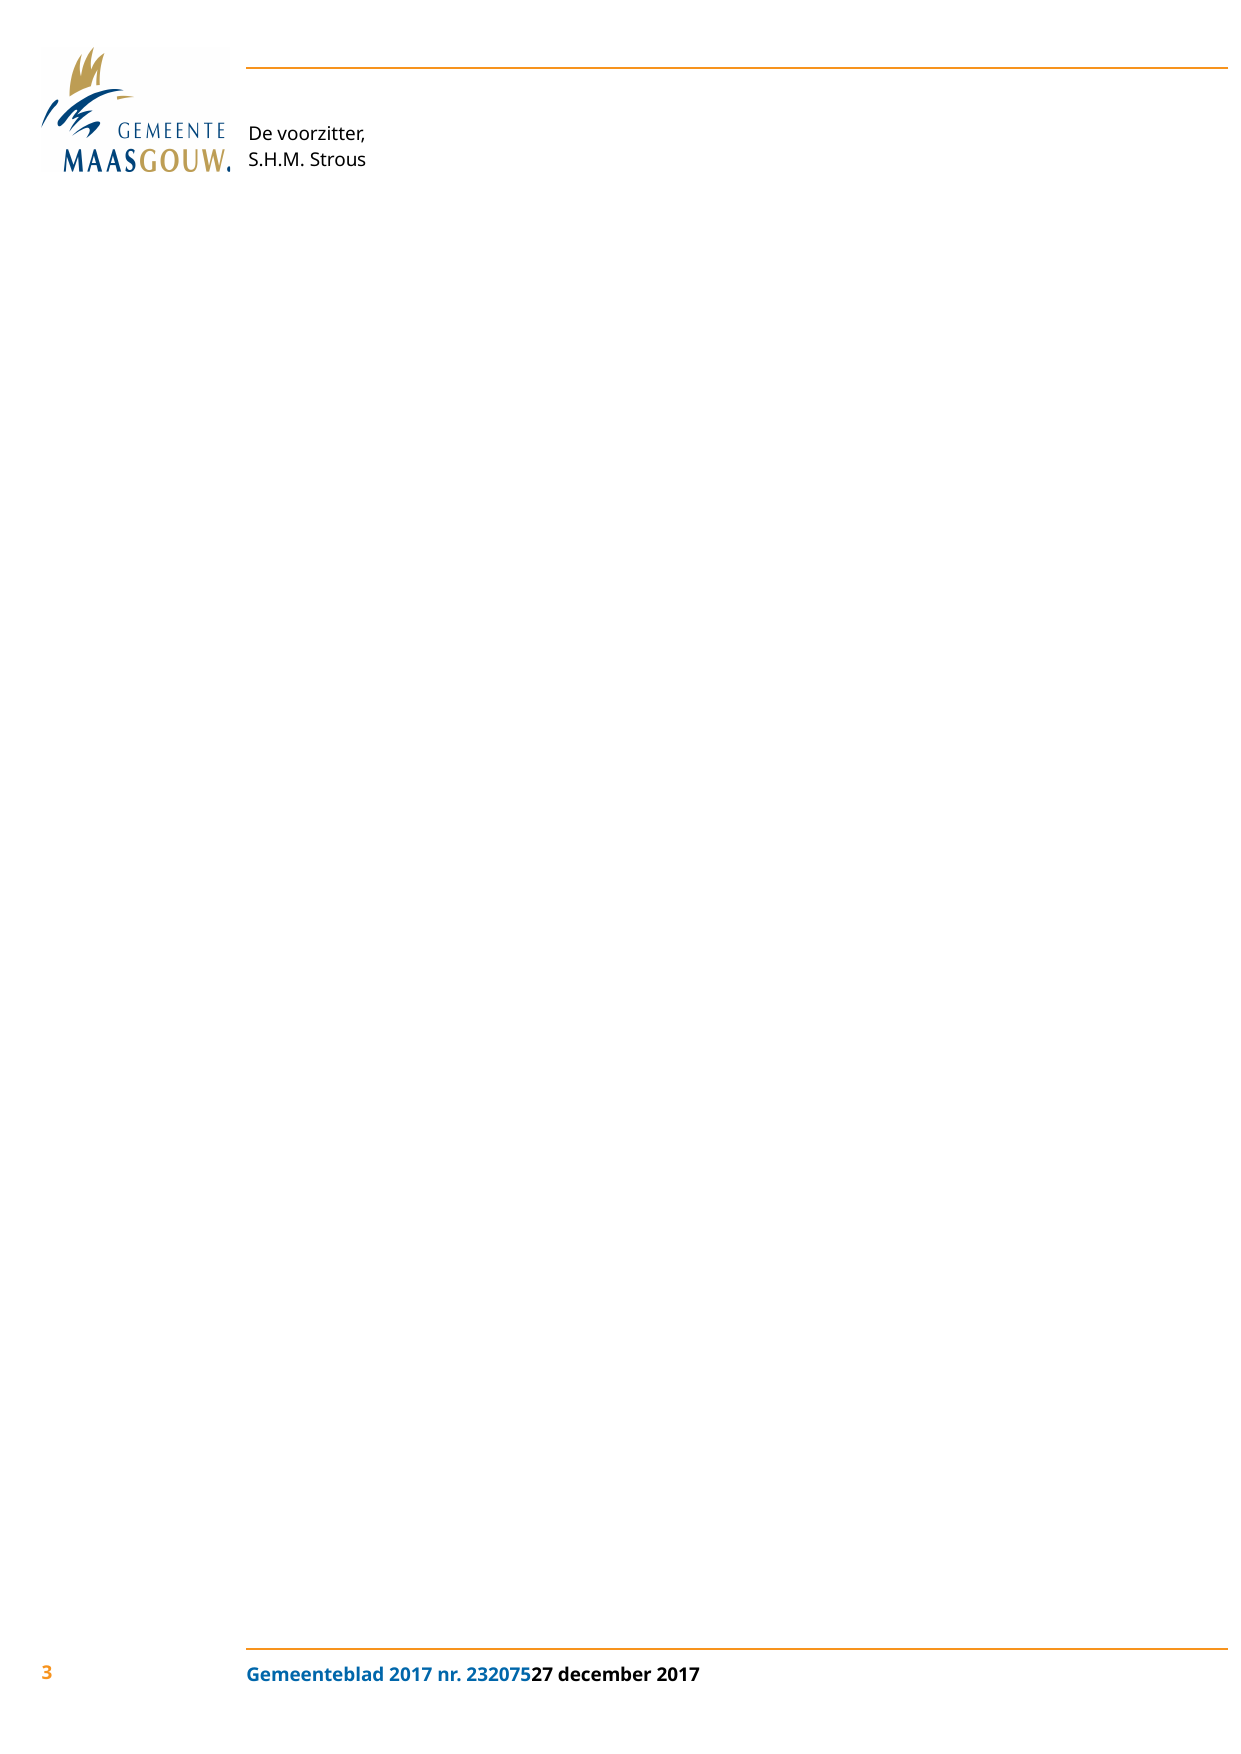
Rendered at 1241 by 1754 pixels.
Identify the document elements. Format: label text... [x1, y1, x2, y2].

picture [41, 47, 231, 172]
text S.H.M. Strous [248, 146, 1152, 172]
text De voorzitter, [248, 121, 1152, 146]
